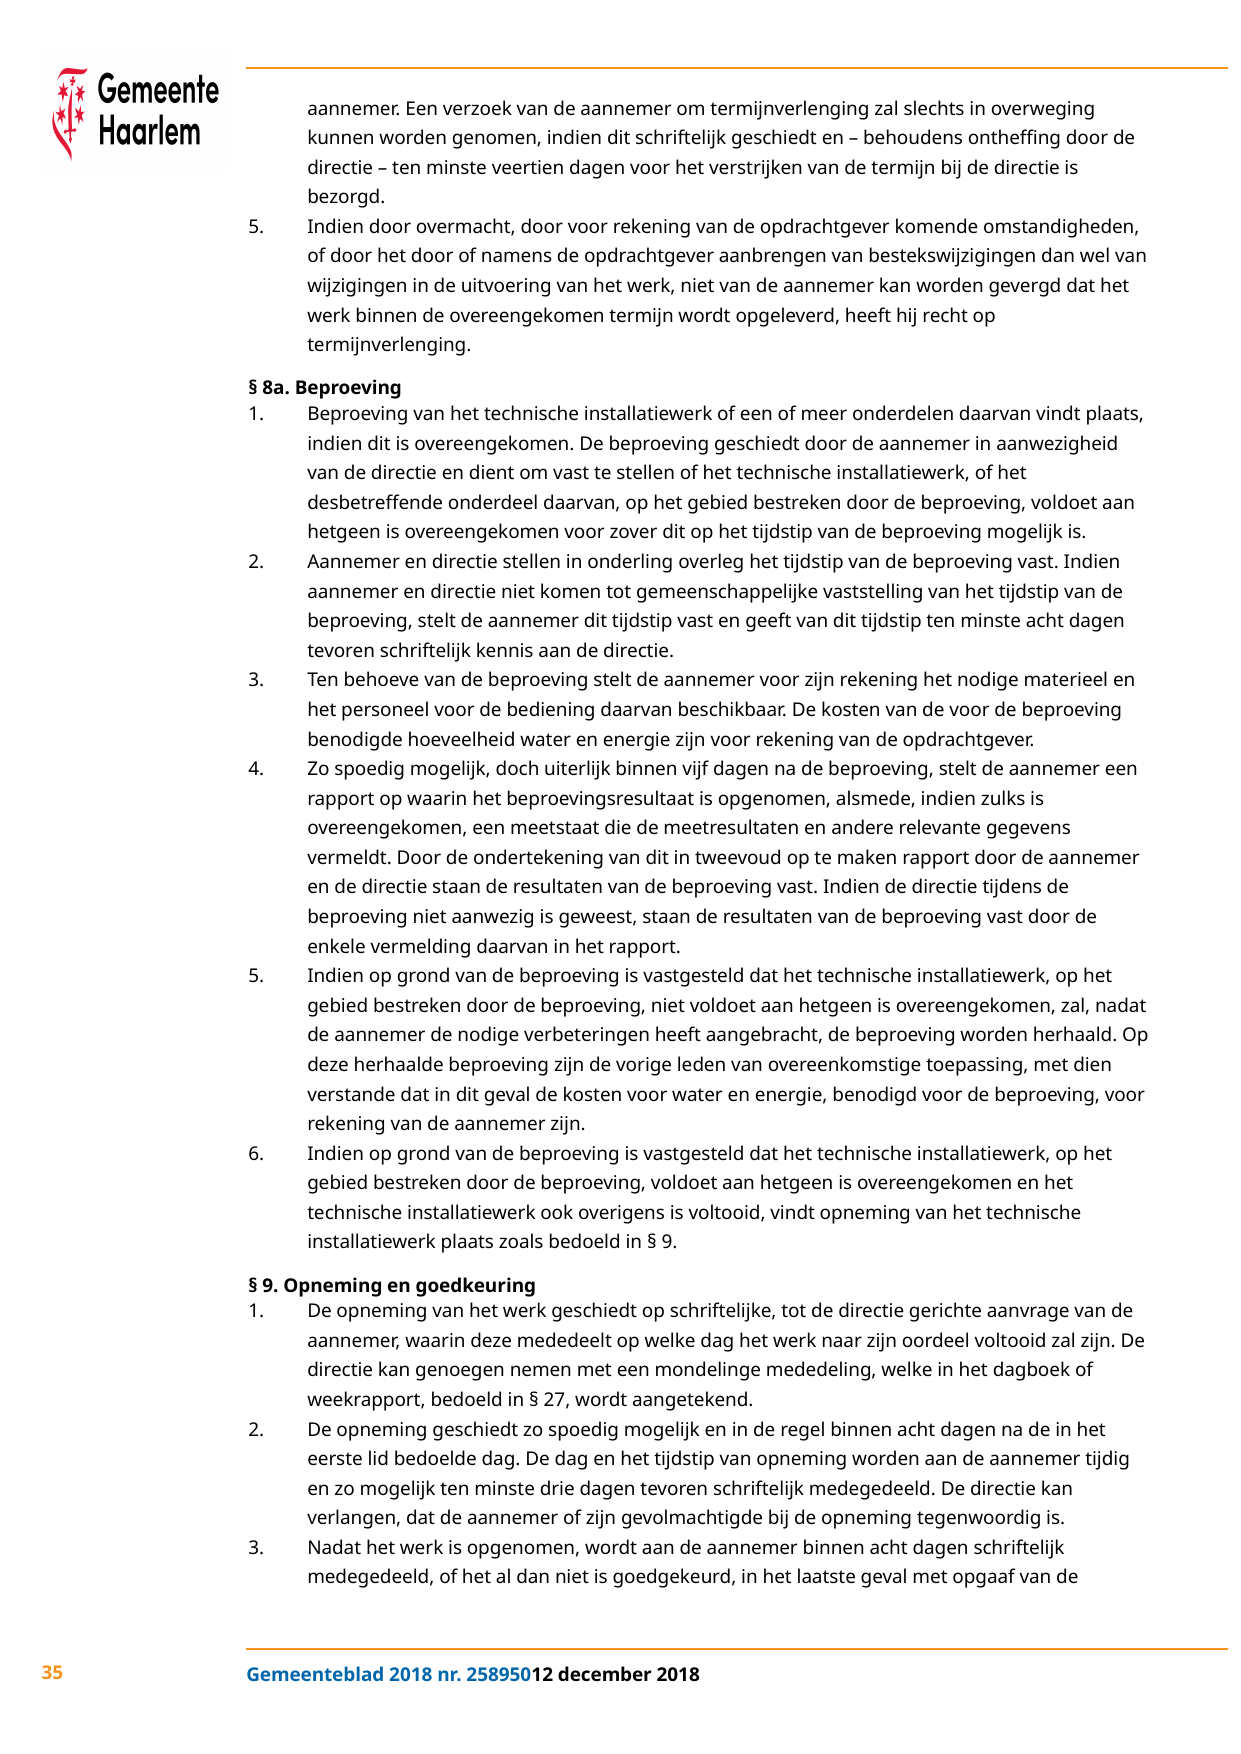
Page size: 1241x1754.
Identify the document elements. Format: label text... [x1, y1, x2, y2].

list Aannemer en directie stellen in onderling overleg het tijdstip van de beproeving vast. Indien aannemer en directie niet komen tot gemeenschappelijke vaststelling van het tijdstip van de beproeving, stelt de aannemer dit tijdstip vast en geeft van dit tijdstip ten minste acht dagen tevoren schriftelijk kennis aan de directie. [248, 548, 1152, 663]
list Indien door overmacht, door voor rekening van de opdrachtgever komende omstandigheden, of door het door of namens de opdrachtgever aanbrengen van bestekswijzigingen dan wel van wijzigingen in de uitvoering van het werk, niet van de aannemer kan worden gevergd dat het werk binnen de overeengekomen termijn wordt opgeleverd, heeft hij recht op termijnverlenging. [248, 213, 1152, 357]
picture [41, 47, 231, 172]
list Ten behoeve van de beproeving stelt de aannemer voor zijn rekening het nodige materieel en het personeel voor de bediening daarvan beschikbaar. De kosten van de voor de beproeving benodigde hoeveelheid water en energie zijn voor rekening van de opdrachtgever. [248, 667, 1152, 751]
text § 8a. Beproeving [248, 374, 1152, 400]
list Indien op grond van de beproeving is vastgesteld dat het technische installatiewerk, op het gebied bestreken door de beproeving, voldoet aan hetgeen is overeengekomen en het technische installatiewerk ook overigens is voltooid, vindt opneming van het technische installatiewerk plaats zoals bedoeld in § 9. [248, 1140, 1152, 1254]
text § 9. Opneming en goedkeuring [248, 1272, 1152, 1297]
list Beproeving van het technische installatiewerk of een of meer onderdelen daarvan vindt plaats, indien dit is overeengekomen. De beproeving geschiedt door de aannemer in aanwezigheid van de directie en dient om vast te stellen of het technische installatiewerk, of het desbetreffende onderdeel daarvan, op het gebied bestreken door de beproeving, voldoet aan hetgeen is overeengekomen voor zover dit op het tijdstip van de beproeving mogelijk is. [248, 400, 1152, 544]
list De opneming van het werk geschiedt op schriftelijke, tot de directie gerichte aanvrage van de aannemer, waarin deze mededeelt op welke dag het werk naar zijn oordeel voltooid zal zijn. De directie kan genoegen nemen met een mondelinge mededeling, welke in het dagboek of weekrapport, bedoeld in § 27, wordt aangetekend. [248, 1297, 1152, 1412]
list Nadat het werk is opgenomen, wordt aan de aannemer binnen acht dagen schriftelijk medegedeeld, of het al dan niet is goedgekeurd, in het laatste geval met opgaaf van de [248, 1534, 1152, 1589]
list De opneming geschiedt zo spoedig mogelijk en in de regel binnen acht dagen na de in het eerste lid bedoelde dag. De dag en het tijdstip van opneming worden aan de aannemer tijdig en zo mogelijk ten minste drie dagen tevoren schriftelijk medegedeeld. De directie kan verlangen, dat de aannemer of zijn gevolmachtigde bij de opneming tegenwoordig is. [248, 1416, 1152, 1530]
list aannemer. Een verzoek van de aannemer om termijnverlenging zal slechts in overweging kunnen worden genomen, indien dit schriftelijk geschiedt en – behoudens ontheffing door de directie – ten minste veertien dagen voor het verstrijken van de termijn bij de directie is bezorgd. [248, 95, 1152, 209]
list Zo spoedig mogelijk, doch uiterlijk binnen vijf dagen na de beproeving, stelt de aannemer een rapport op waarin het beproevingsresultaat is opgenomen, alsmede, indien zulks is overeengekomen, een meetstaat die de meetresultaten en andere relevante gegevens vermeldt. Door de ondertekening van dit in tweevoud op te maken rapport door de aannemer en de directie staan de resultaten van de beproeving vast. Indien de directie tijdens de beproeving niet aanwezig is geweest, staan de resultaten van de beproeving vast door de enkele vermelding daarvan in het rapport. [248, 755, 1152, 958]
list Indien op grond van de beproeving is vastgesteld dat het technische installatiewerk, op het gebied bestreken door de beproeving, niet voldoet aan hetgeen is overeengekomen, zal, nadat de aannemer de nodige verbeteringen heeft aangebracht, de beproeving worden herhaald. Op deze herhaalde beproeving zijn de vorige leden van overeenkomstige toepassing, met dien verstande dat in dit geval de kosten voor water en energie, benodigd voor de beproeving, voor rekening van de aannemer zijn. [248, 962, 1152, 1136]
